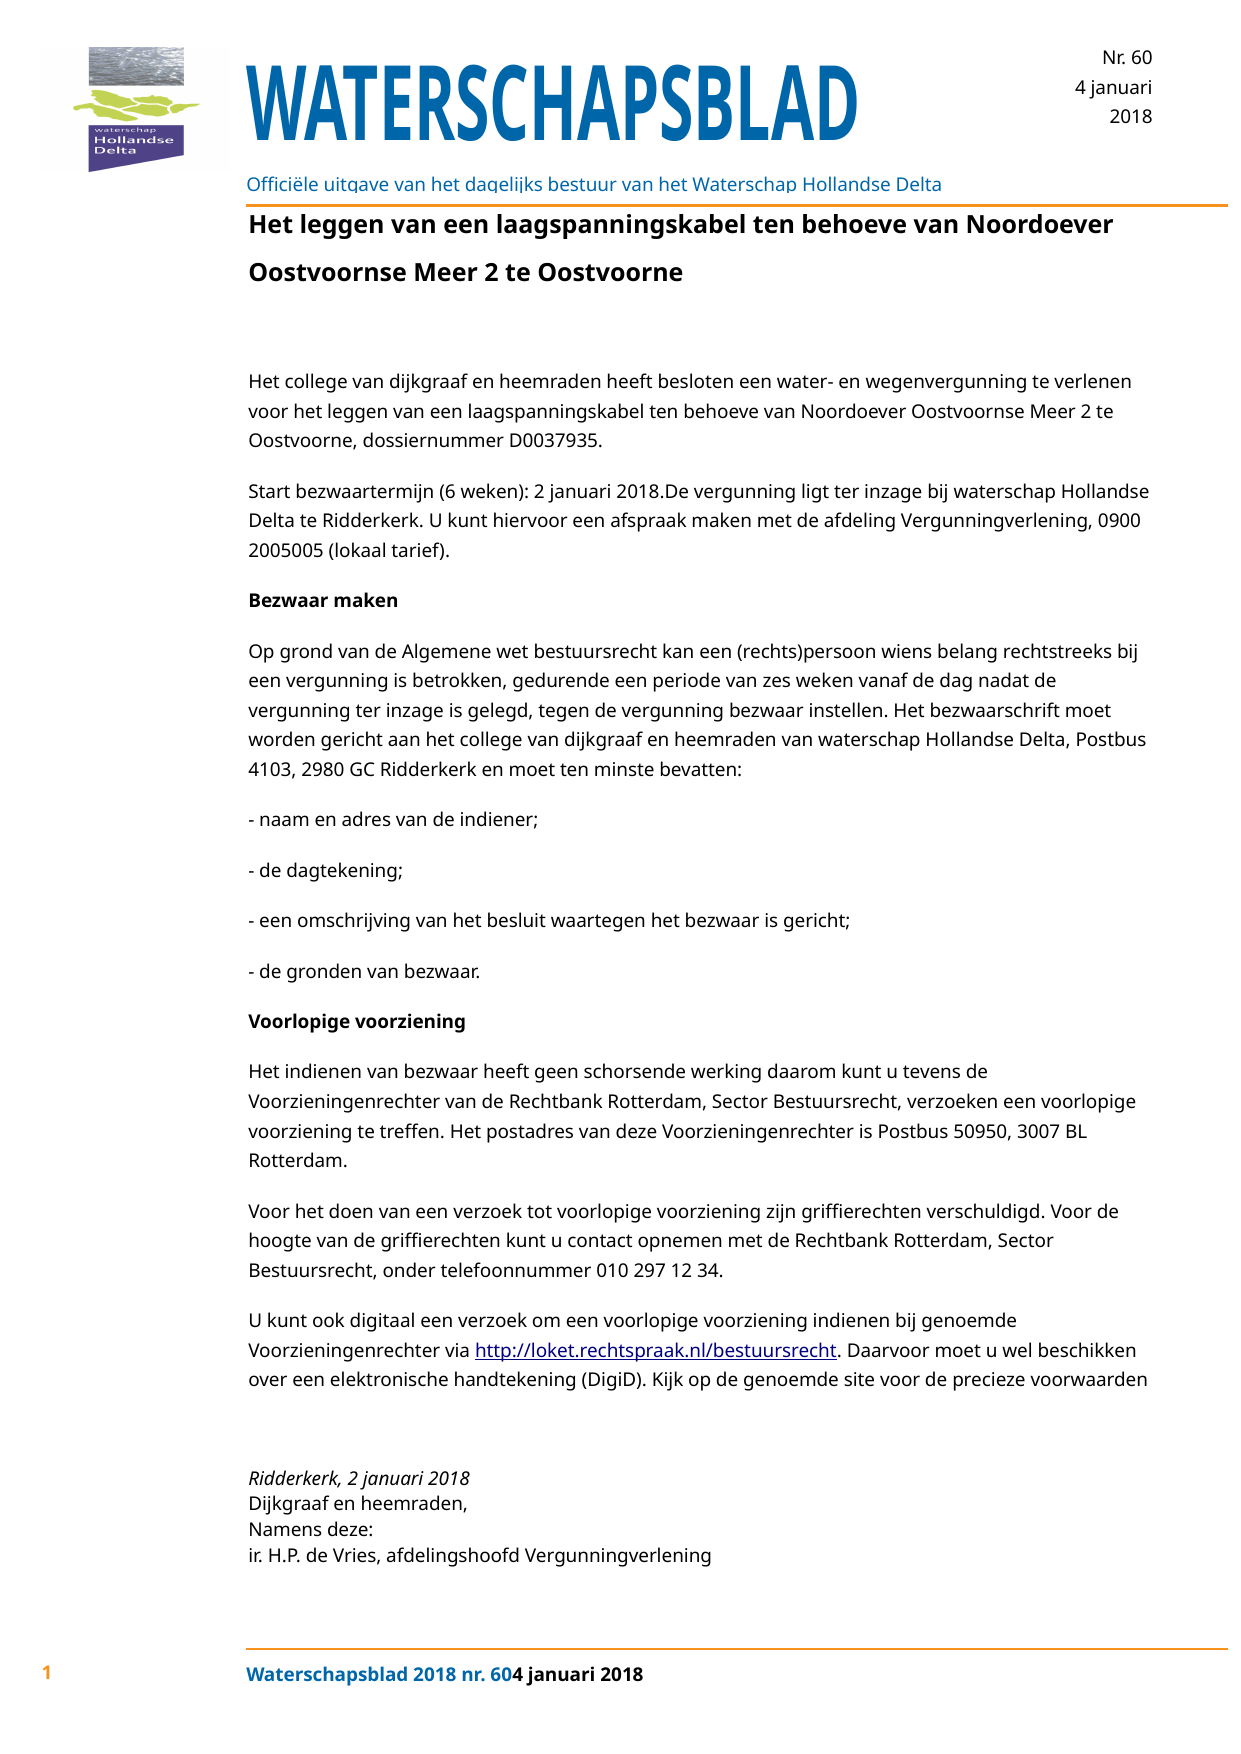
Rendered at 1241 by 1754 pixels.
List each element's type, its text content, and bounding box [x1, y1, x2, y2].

text Ridderkerk, 2 januari 2018 [248, 1465, 1152, 1491]
text Voor het doen van een verzoek tot voorlopige voorziening zijn griffierechten verschuldigd. Voor de hoogte van de griffierechten kunt u contact opnemen met de Rechtbank Rotterdam, Sector Bestuursrecht, onder telefoonnummer 010 297 12 34. [248, 1198, 1152, 1283]
picture [41, 47, 231, 172]
text Het indienen van bezwaar heeft geen schorsende werking daarom kunt u tevens de Voorzieningenrechter van de Rechtbank Rotterdam, Sector Bestuursrecht, verzoeken een voorlopige voorziening te treffen. Het postadres van deze Voorzieningenrechter is Postbus 50950, 3007 BL Rotterdam. [248, 1059, 1152, 1173]
text - de gronden van bezwaar. [248, 958, 1152, 984]
text Bezwaar maken [248, 587, 1152, 613]
text U kunt ook digitaal een verzoek om een voorlopige voorziening indienen bij genoemde Voorzieningenrechter via http://loket.rechtspraak.nl/bestuursrecht. Daarvoor moet u wel beschikken over een elektronische handtekening (DigiD). Kijk op de genoemde site voor de precieze voorwaarden [248, 1307, 1152, 1392]
text Voorlopige voorziening [248, 1008, 1152, 1034]
text Het leggen van een laagspanningskabel ten behoeve van Noordoever Oostvoornse Meer 2 te Oostvoorne [248, 207, 1152, 288]
text - de dagtekening; [248, 857, 1152, 883]
text Namens deze: [248, 1516, 1152, 1542]
text Op grond van de Algemene wet bestuursrecht kan een (rechts)persoon wiens belang rechtstreeks bij een vergunning is betrokken, gedurende een periode van zes weken vanaf de dag nadat de vergunning ter inzage is gelegd, tegen de vergunning bezwaar instellen. Het bezwaarschrift moet worden gericht aan het college van dijkgraaf en heemraden van waterschap Hollandse Delta, Postbus 4103, 2980 GC Ridderkerk en moet ten minste bevatten: [248, 638, 1152, 782]
text ir. H.P. de Vries, afdelingshoofd Vergunningverlening [248, 1542, 1152, 1568]
text - een omschrijving van het besluit waartegen het bezwaar is gericht; [248, 907, 1152, 933]
text Het college van dijkgraaf en heemraden heeft besloten een water- en wegenvergunning te verlenen voor het leggen van een laagspanningskabel ten behoeve van Noordoever Oostvoornse Meer 2 te Oostvoorne, dossiernummer D0037935. [248, 368, 1152, 453]
text Dijkgraaf en heemraden, [248, 1491, 1152, 1516]
text Start bezwaartermijn (6 weken): 2 januari 2018.De vergunning ligt ter inzage bij waterschap Hollandse Delta te Ridderkerk. U kunt hiervoor een afspraak maken met de afdeling Vergunningverlening, 0900 2005005 (lokaal tarief). [248, 478, 1152, 563]
text - naam en adres van de indiener; [248, 807, 1152, 832]
